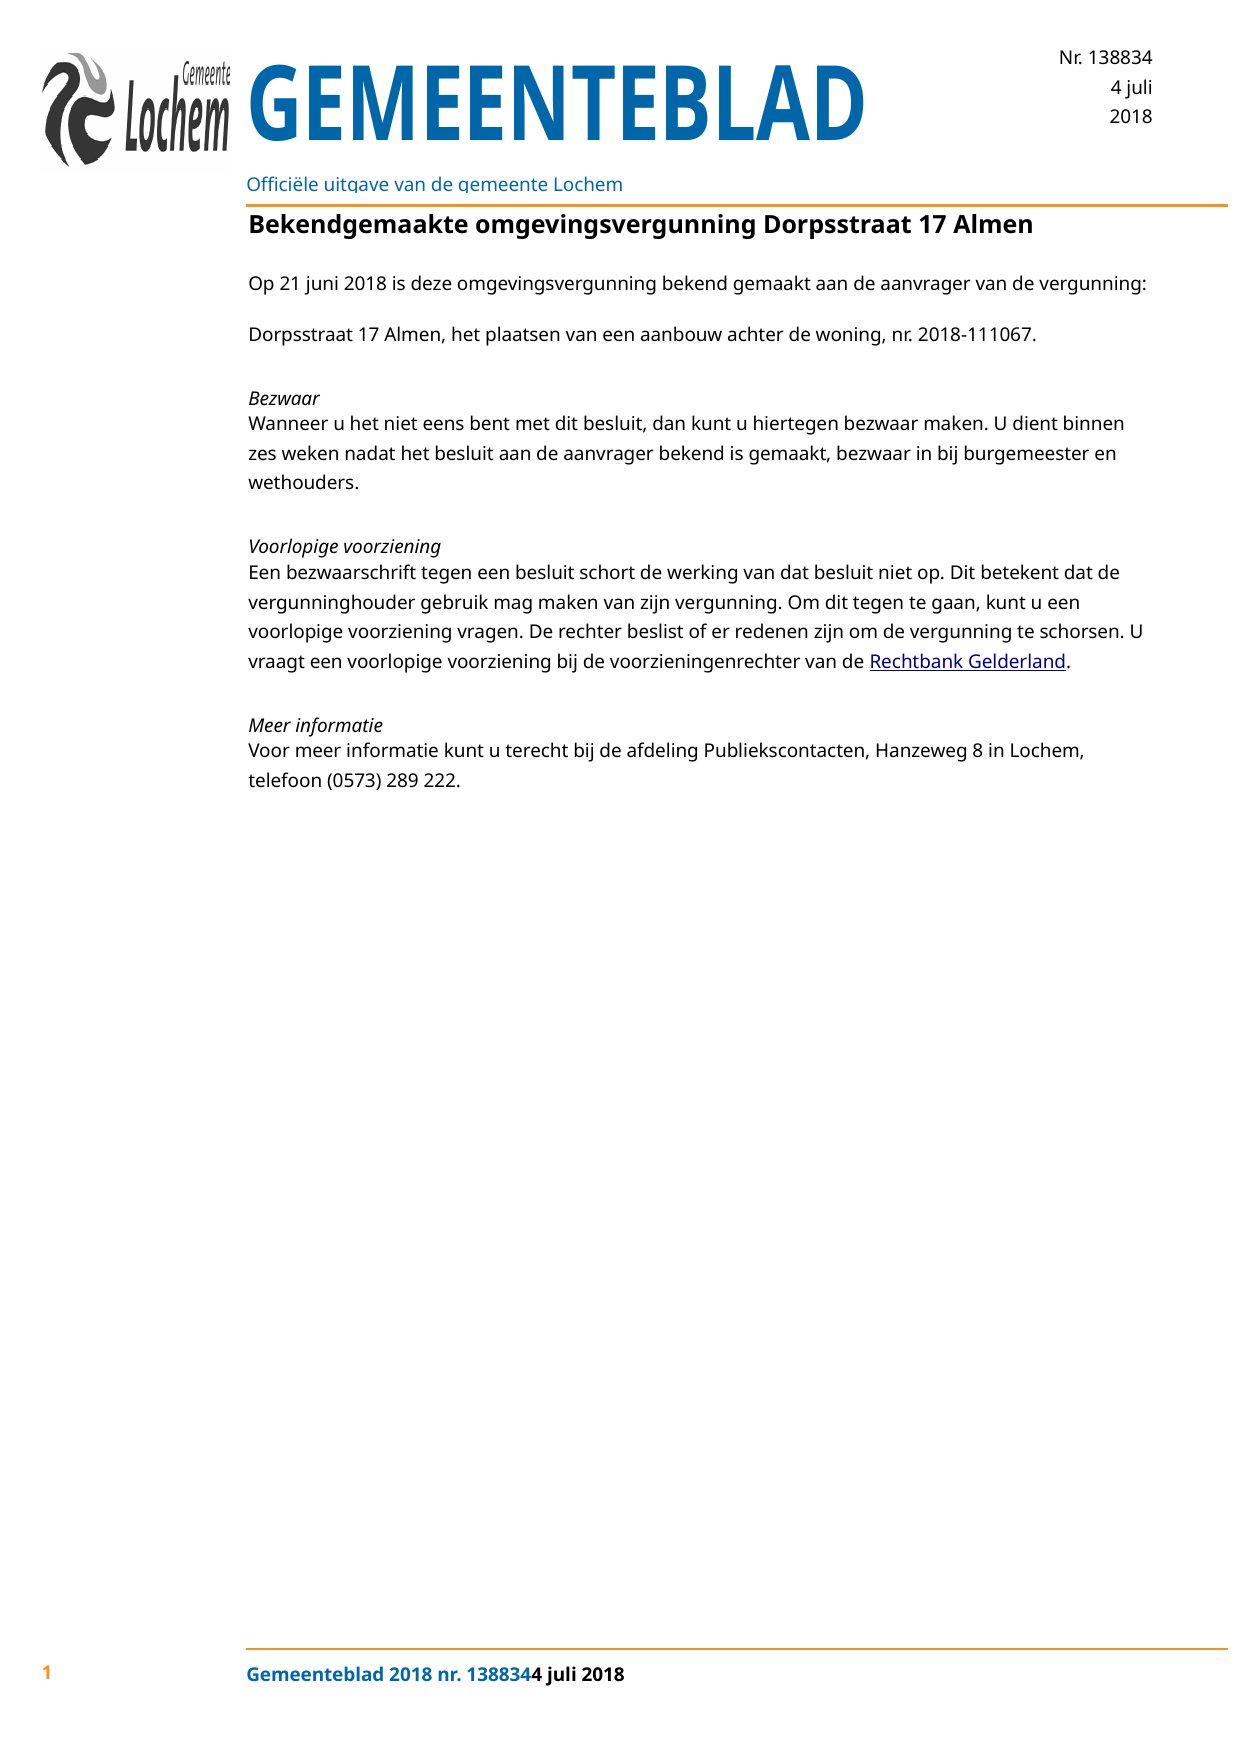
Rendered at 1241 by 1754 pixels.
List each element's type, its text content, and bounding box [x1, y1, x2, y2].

text Voor meer informatie kunt u terecht bij de afdeling Publiekscontacten, Hanzeweg 8 in Lochem, telefoon (0573) 289 222. [248, 738, 1152, 793]
text Dorpsstraat 17 Almen, het plaatsen van een aanbouw achter de woning, nr. 2018-111067. [248, 321, 1152, 346]
text Voorlopige voorziening [248, 533, 1152, 559]
text Bezwaar [248, 385, 1152, 410]
text Op 21 juni 2018 is deze omgevingsvergunning bekend gemaakt aan de aanvrager van de vergunning: [248, 270, 1152, 296]
text Een bezwaarschrift tegen een besluit schort de werking van dat besluit niet op. Dit betekent dat de vergunninghouder gebruik mag maken van zijn vergunning. Om dit tegen te gaan, kunt u een voorlopige voorziening vragen. De rechter beslist of er redenen zijn om de vergunning te schorsen. U vraagt een voorlopige voorziening bij de voorzieningenrechter van de Rechtbank Gelderland. [248, 559, 1152, 674]
text Wanneer u het niet eens bent met dit besluit, dan kunt u hiertegen bezwaar maken. U dient binnen zes weken nadat het besluit aan de aanvrager bekend is gemaakt, bezwaar in bij burgemeester en wethouders. [248, 410, 1152, 495]
text Bekendgemaakte omgevingsvergunning Dorpsstraat 17 Almen [248, 207, 1152, 241]
text Meer informatie [248, 712, 1152, 738]
picture [41, 47, 231, 172]
